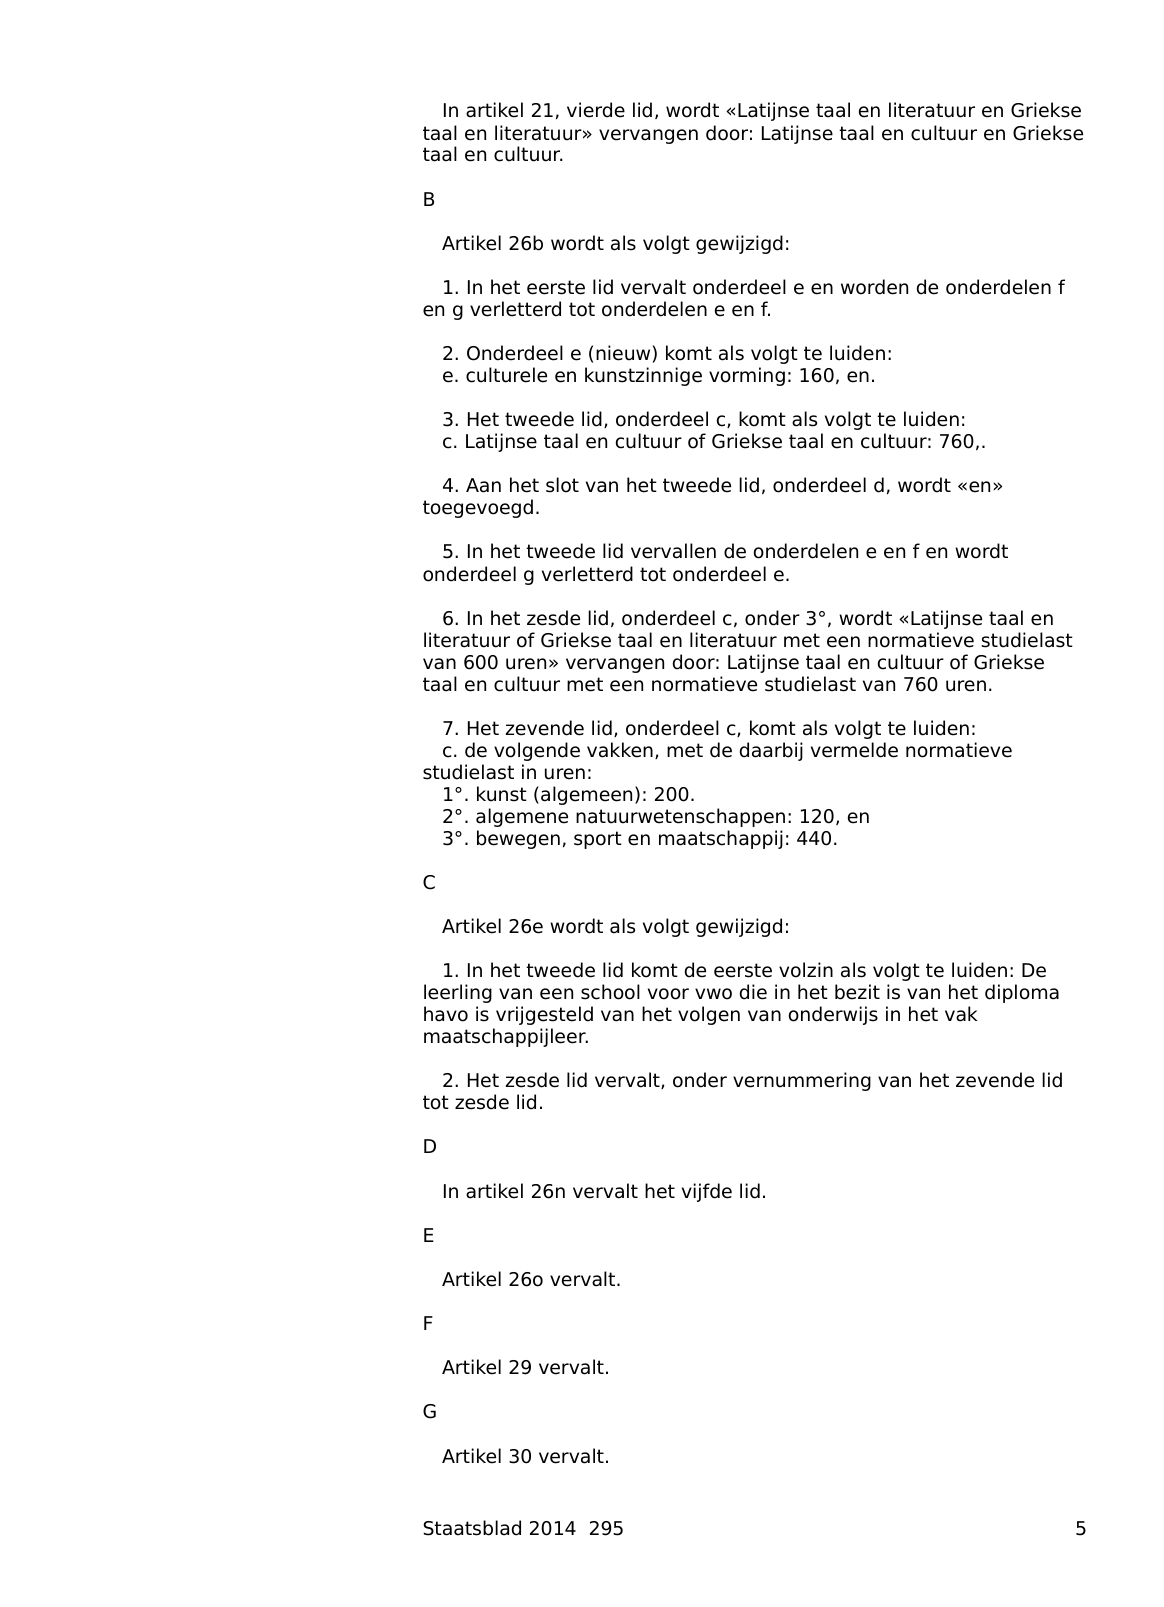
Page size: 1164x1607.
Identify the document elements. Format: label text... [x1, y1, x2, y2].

text Artikel 26e wordt als volgt gewijzigd: [422, 916, 1087, 938]
text Artikel 26b wordt als volgt gewijzigd: [422, 233, 1087, 255]
text 7. Het zevende lid, onderdeel c, komt als volgt te luiden: [422, 718, 1087, 740]
text Artikel 26o vervalt. [422, 1269, 1087, 1291]
text In artikel 21, vierde lid, wordt «Latijnse taal en literatuur en Griekse taal en literatuur» vervangen door: Latijnse taal en cultuur en Griekse taal en cultuur. [422, 100, 1087, 166]
text F [422, 1313, 1087, 1335]
text 3°. bewegen, sport en maatschappij: 440. [422, 828, 1087, 849]
text 5. In het tweede lid vervallen de onderdelen e en f en wordt onderdeel g verletterd tot onderdeel e. [422, 541, 1087, 585]
text 4. Aan het slot van het tweede lid, onderdeel d, wordt «en» toegevoegd. [422, 475, 1087, 519]
text 2°. algemene natuurwetenschappen: 120, en [422, 806, 1087, 828]
text 2. Onderdeel e (nieuw) komt als volgt te luiden: [422, 343, 1087, 365]
text D [422, 1136, 1087, 1158]
text G [422, 1401, 1087, 1423]
text 1. In het eerste lid vervalt onderdeel e en worden de onderdelen f en g verletterd tot onderdelen e en f. [422, 277, 1087, 321]
text Artikel 30 vervalt. [422, 1446, 1087, 1467]
text 1. In het tweede lid komt de eerste volzin als volgt te luiden: De leerling van een school voor vwo die in het bezit is van het diploma havo is vrijgesteld van het volgen van onderwijs in het vak maatschappijleer. [422, 960, 1087, 1048]
text c. de volgende vakken, met de daarbij vermelde normatieve studielast in uren: [422, 740, 1087, 784]
text 1°. kunst (algemeen): 200. [422, 784, 1087, 806]
text c. Latijnse taal en cultuur of Griekse taal en cultuur: 760,. [422, 431, 1087, 453]
text Artikel 29 vervalt. [422, 1357, 1087, 1379]
text E [422, 1225, 1087, 1247]
text B [422, 188, 1087, 211]
text C [422, 872, 1087, 894]
text 6. In het zesde lid, onderdeel c, onder 3°, wordt «Latijnse taal en literatuur of Griekse taal en literatuur met een normatieve studielast van 600 uren» vervangen door: Latijnse taal en cultuur of Griekse taal en cultuur met een normatieve studielast van 760 uren. [422, 608, 1087, 696]
text 2. Het zesde lid vervalt, onder vernummering van het zevende lid tot zesde lid. [422, 1070, 1087, 1114]
text In artikel 26n vervalt het vijfde lid. [422, 1181, 1087, 1202]
text e. culturele en kunstzinnige vorming: 160, en. [422, 365, 1087, 387]
text 3. Het tweede lid, onderdeel c, komt als volgt te luiden: [422, 409, 1087, 431]
